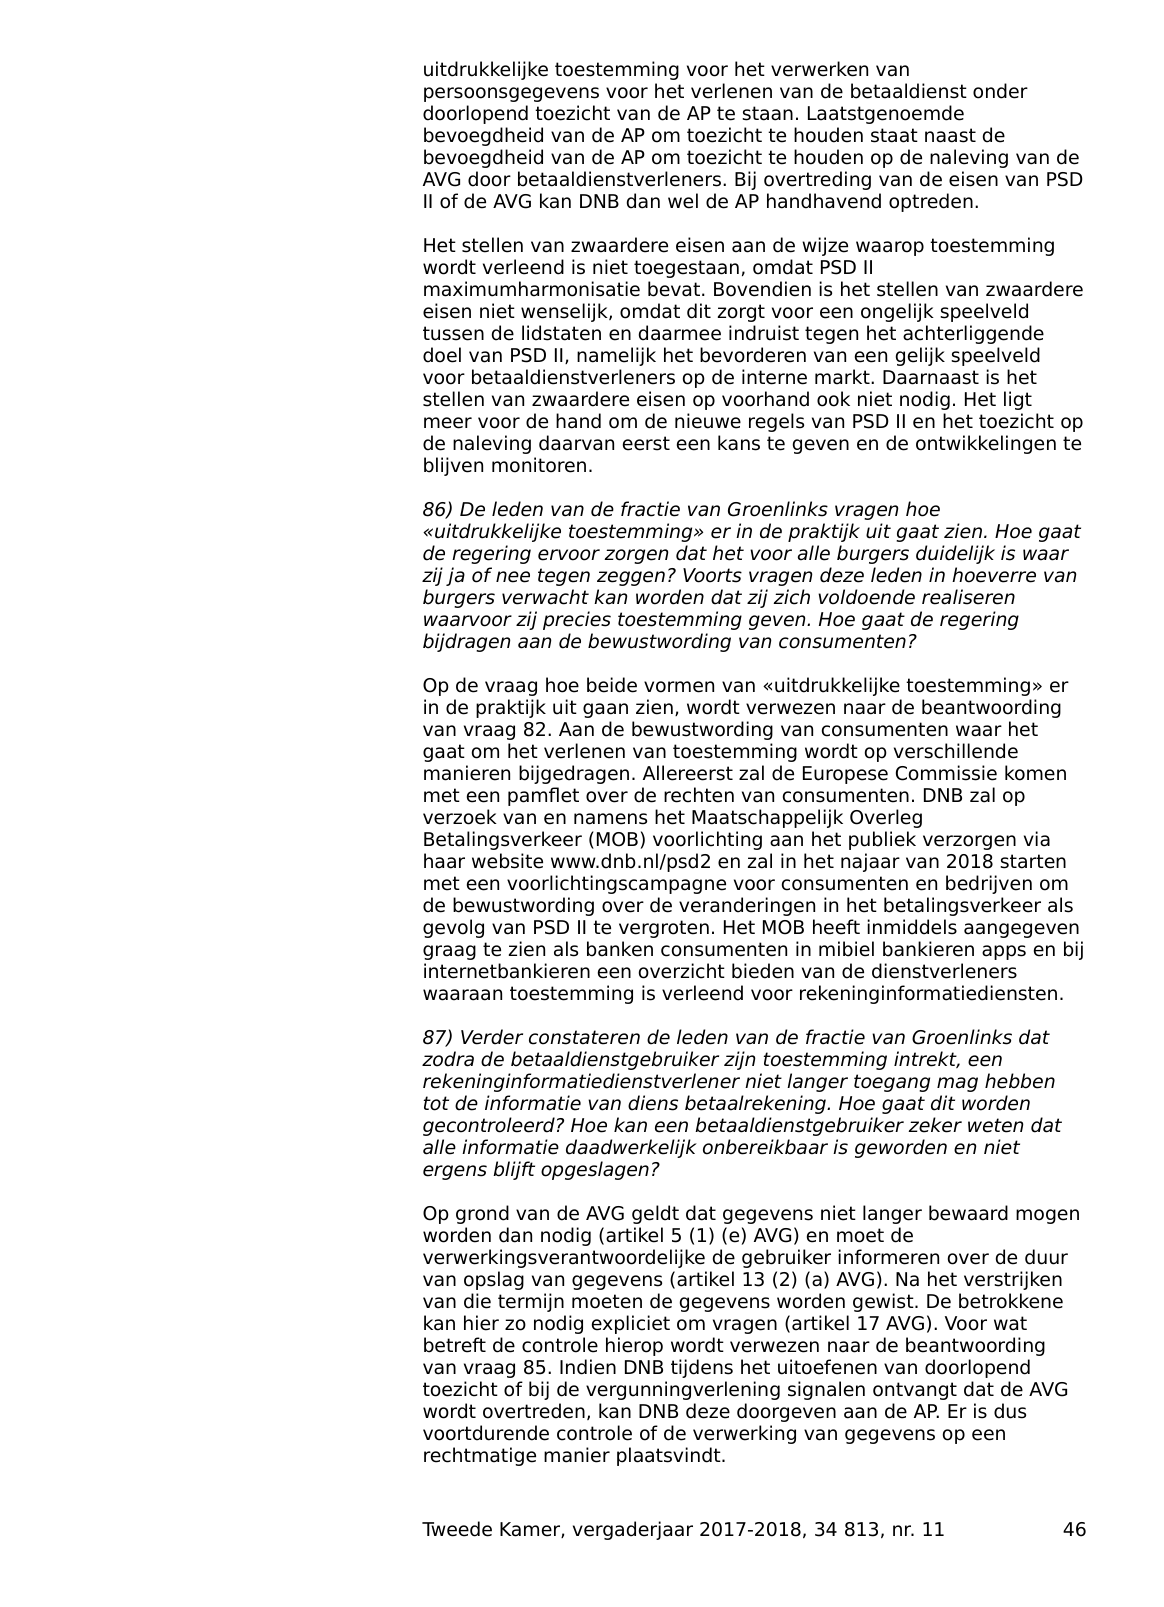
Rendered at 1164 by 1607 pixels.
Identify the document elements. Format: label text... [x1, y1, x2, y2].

text 87) Verder constateren de leden van de fractie van Groenlinks dat zodra de betaaldienstgebruiker zijn toestemming intrekt, een rekeninginformatiedienstverlener niet langer toegang mag hebben tot de informatie van diens betaalrekening. Hoe gaat dit worden gecontroleerd? Hoe kan een betaaldienstgebruiker zeker weten dat alle informatie daadwerkelijk onbereikbaar is geworden en niet ergens blijft opgeslagen? [422, 1027, 1087, 1181]
text uitdrukkelijke toestemming voor het verwerken van persoonsgegevens voor het verlenen van de betaaldienst onder doorlopend toezicht van de AP te staan. Laatstgenoemde bevoegdheid van de AP om toezicht te houden staat naast de bevoegdheid van de AP om toezicht te houden op de naleving van de AVG door betaaldienstverleners. Bij overtreding van de eisen van PSD II of de AVG kan DNB dan wel de AP handhavend optreden. [422, 59, 1087, 213]
text 86) De leden van de fractie van Groenlinks vragen hoe «uitdrukkelijke toestemming» er in de praktijk uit gaat zien. Hoe gaat de regering ervoor zorgen dat het voor alle burgers duidelijk is waar zij ja of nee tegen zeggen? Voorts vragen deze leden in hoeverre van burgers verwacht kan worden dat zij zich voldoende realiseren waarvoor zij precies toestemming geven. Hoe gaat de regering bijdragen aan de bewustwording van consumenten? [422, 499, 1087, 653]
text Op de vraag hoe beide vormen van «uitdrukkelijke toestemming» er in de praktijk uit gaan zien, wordt verwezen naar de beantwoording van vraag 82. Aan de bewustwording van consumenten waar het gaat om het verlenen van toestemming wordt op verschillende manieren bijgedragen. Allereerst zal de Europese Commissie komen met een pamflet over de rechten van consumenten. DNB zal op verzoek van en namens het Maatschappelijk Overleg Betalingsverkeer (MOB) voorlichting aan het publiek verzorgen via haar website www.dnb.nl/psd2 en zal in het najaar van 2018 starten met een voorlichtingscampagne voor consumenten en bedrijven om de bewustwording over de veranderingen in het betalingsverkeer als gevolg van PSD II te vergroten. Het MOB heeft inmiddels aangegeven graag te zien als banken consumenten in mibiel bankieren apps en bij internetbankieren een overzicht bieden van de dienstverleners waaraan toestemming is verleend voor rekeninginformatiediensten. [422, 675, 1087, 1005]
text Op grond van de AVG geldt dat gegevens niet langer bewaard mogen worden dan nodig (artikel 5 (1) (e) AVG) en moet de verwerkingsverantwoordelijke de gebruiker informeren over de duur van opslag van gegevens (artikel 13 (2) (a) AVG). Na het verstrijken van die termijn moeten de gegevens worden gewist. De betrokkene kan hier zo nodig expliciet om vragen (artikel 17 AVG). Voor wat betreft de controle hierop wordt verwezen naar de beantwoording van vraag 85. Indien DNB tijdens het uitoefenen van doorlopend toezicht of bij de vergunningverlening signalen ontvangt dat de AVG wordt overtreden, kan DNB deze doorgeven aan de AP. Er is dus voortdurende controle of de verwerking van gegevens op een rechtmatige manier plaatsvindt. [422, 1203, 1087, 1467]
text Het stellen van zwaardere eisen aan de wijze waarop toestemming wordt verleend is niet toegestaan, omdat PSD II maximumharmonisatie bevat. Bovendien is het stellen van zwaardere eisen niet wenselijk, omdat dit zorgt voor een ongelijk speelveld tussen de lidstaten en daarmee indruist tegen het achterliggende doel van PSD II, namelijk het bevorderen van een gelijk speelveld voor betaaldienstverleners op de interne markt. Daarnaast is het stellen van zwaardere eisen op voorhand ook niet nodig. Het ligt meer voor de hand om de nieuwe regels van PSD II en het toezicht op de naleving daarvan eerst een kans te geven en de ontwikkelingen te blijven monitoren. [422, 235, 1087, 477]
